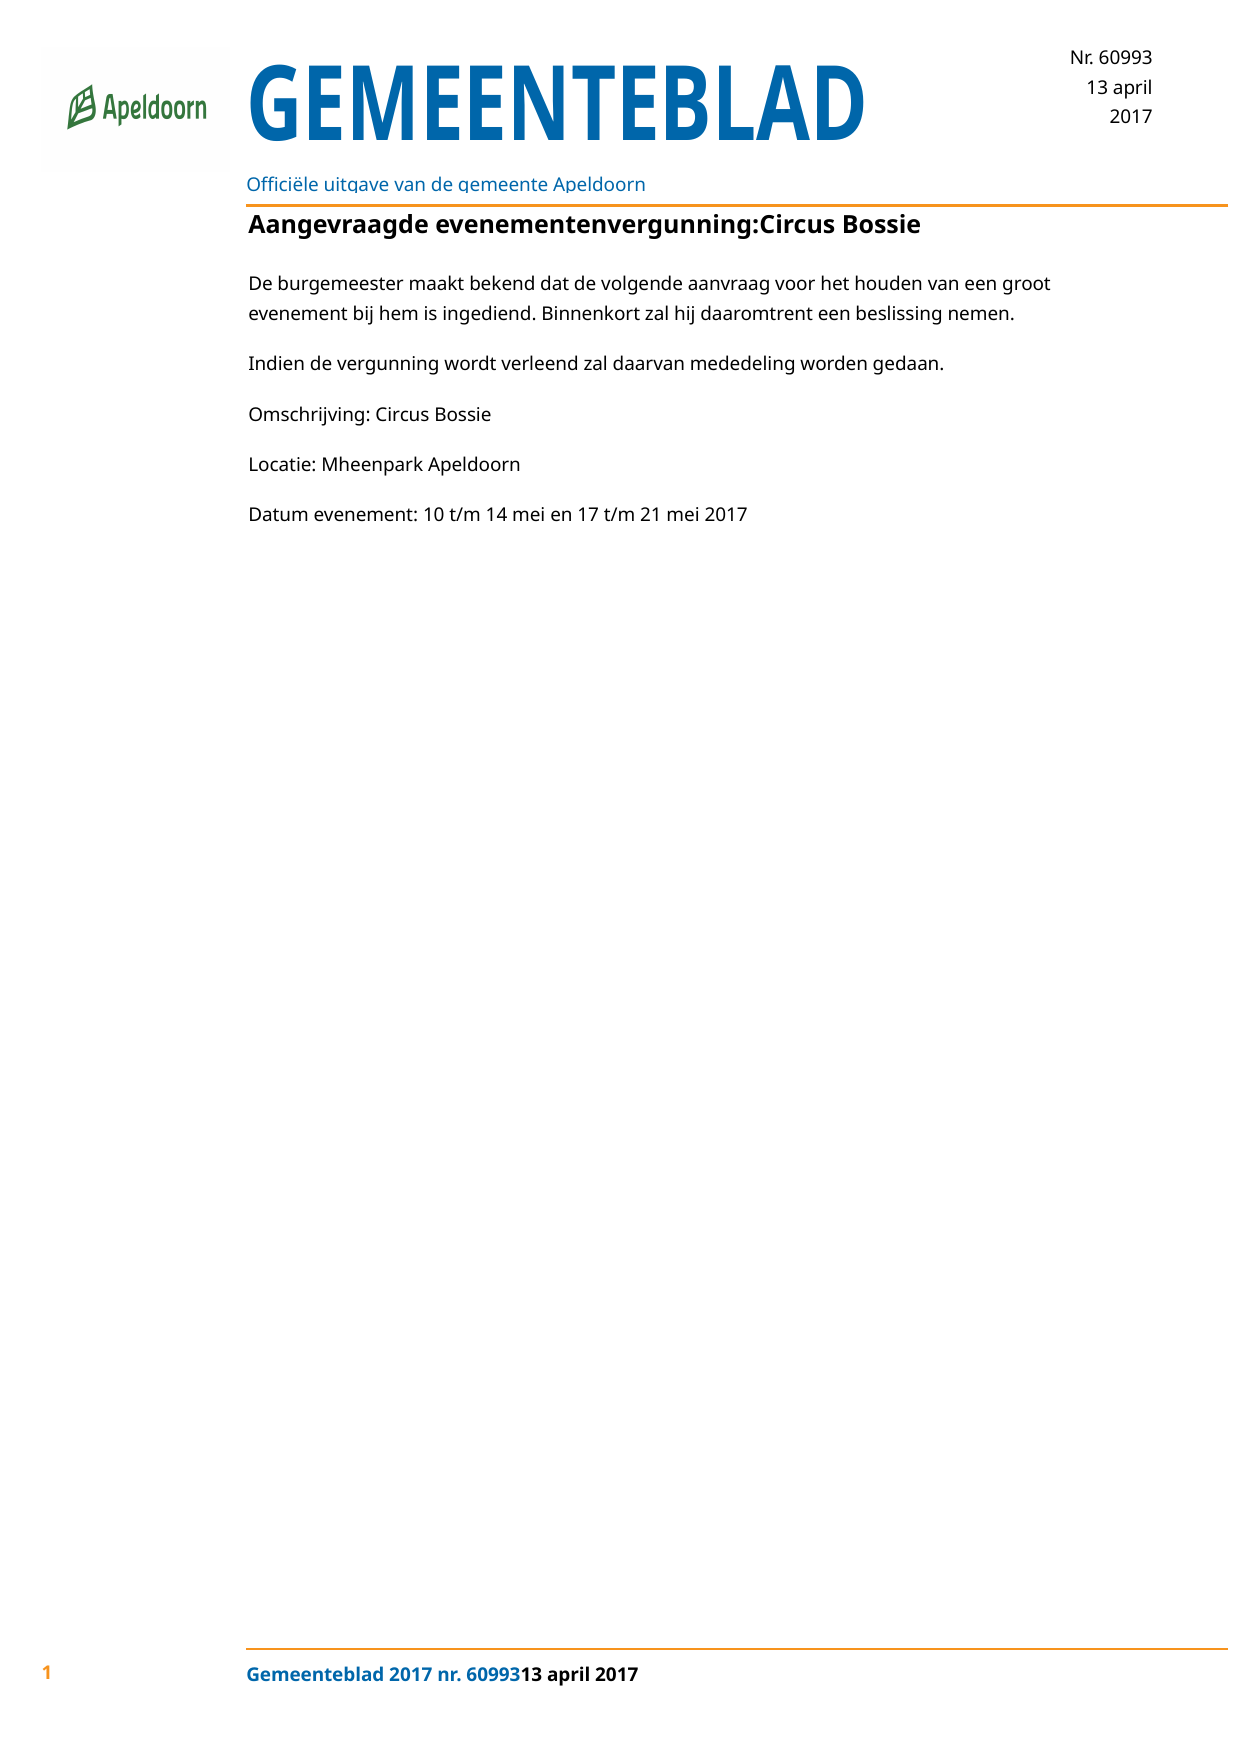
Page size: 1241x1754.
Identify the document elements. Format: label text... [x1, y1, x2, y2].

text Locatie: Mheenpark Apeldoorn [248, 451, 1152, 477]
text Omschrijving: Circus Bossie [248, 401, 1152, 426]
text Aangevraagde evenementenvergunning:Circus Bossie [248, 207, 1152, 241]
text De burgemeester maakt bekend dat de volgende aanvraag voor het houden van een groot evenement bij hem is ingediend. Binnenkort zal hij daaromtrent een beslissing nemen. [248, 270, 1152, 326]
picture [41, 47, 231, 172]
text Datum evenement: 10 t/m 14 mei en 17 t/m 21 mei 2017 [248, 502, 1152, 527]
text Indien de vergunning wordt verleend zal daarvan mededeling worden gedaan. [248, 350, 1152, 376]
